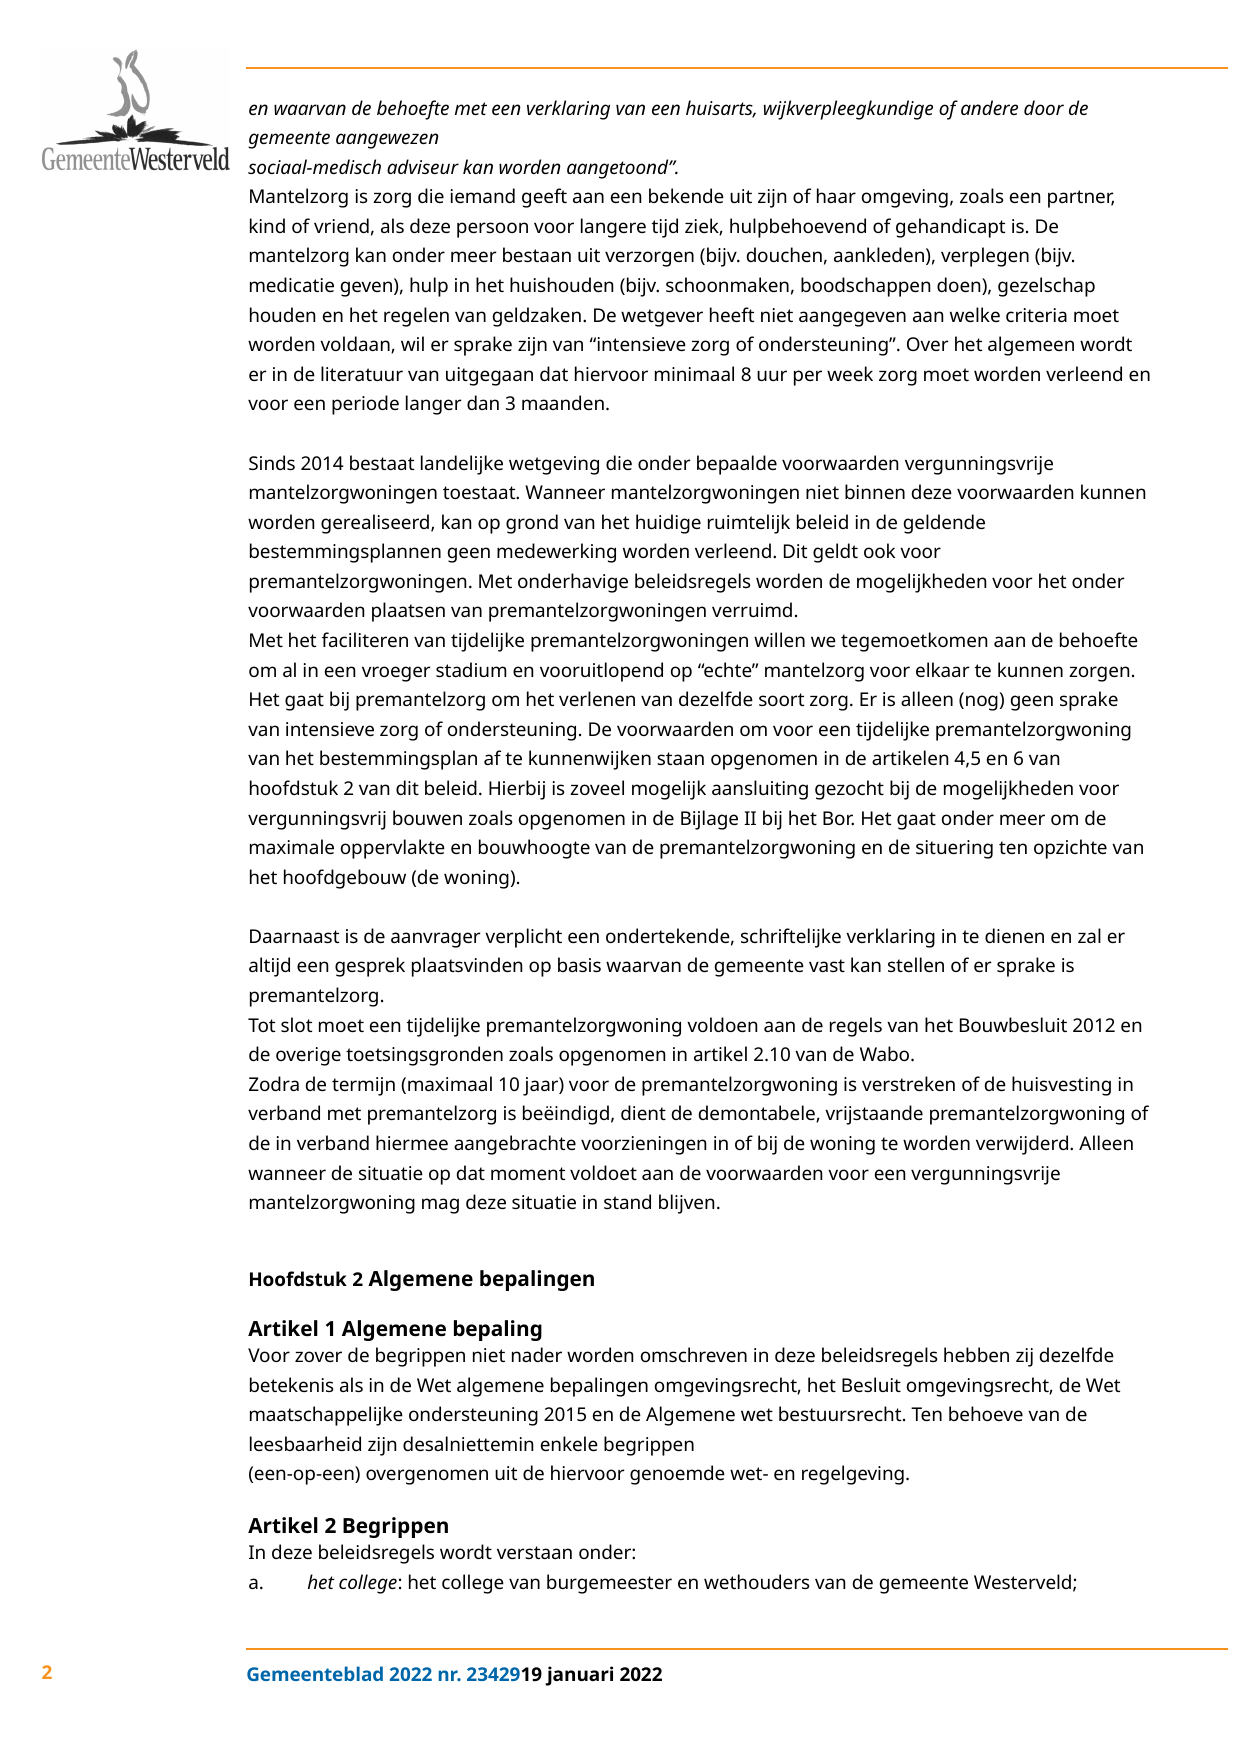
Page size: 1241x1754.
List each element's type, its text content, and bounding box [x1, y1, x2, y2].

text Mantelzorg is zorg die iemand geeft aan een bekende uit zijn of haar omgeving, zoals een partner, kind of vriend, als deze persoon voor langere tijd ziek, hulpbehoevend of gehandicapt is. De mantelzorg kan onder meer bestaan uit verzorgen (bijv. douchen, aankleden), verplegen (bijv. medicatie geven), hulp in het huishouden (bijv. schoonmaken, boodschappen doen), gezelschap houden en het regelen van geldzaken. De wetgever heeft niet aangegeven aan welke criteria moet worden voldaan, wil er sprake zijn van “intensieve zorg of ondersteuning”. Over het algemeen wordt er in de literatuur van uitgegaan dat hiervoor minimaal 8 uur per week zorg moet worden verleend en voor een periode langer dan 3 maanden. [248, 183, 1152, 416]
text en waarvan de behoefte met een verklaring van een huisarts, wijkverpleegkundige of andere door de gemeente aangewezen [248, 95, 1152, 150]
text Sinds 2014 bestaat landelijke wetgeving die onder bepaalde voorwaarden vergunningsvrije mantelzorgwoningen toestaat. Wanneer mantelzorgwoningen niet binnen deze voorwaarden kunnen worden gerealiseerd, kan op grond van het huidige ruimtelijk beleid in de geldende bestemmingsplannen geen medewerking worden verleend. Dit geldt ook voor premantelzorgwoningen. Met onderhavige beleidsregels worden de mogelijkheden voor het onder voorwaarden plaatsen van premantelzorgwoningen verruimd. [248, 450, 1152, 623]
text Voor zover de begrippen niet nader worden omschreven in deze beleidsregels hebben zij dezelfde betekenis als in de Wet algemene bepalingen omgevingsrecht, het Besluit omgevingsrecht, de Wet maatschappelijke ondersteuning 2015 en de Algemene wet bestuursrecht. Ten behoeve van de leesbaarheid zijn desalniettemin enkele begrippen [248, 1342, 1152, 1457]
text sociaal-medisch adviseur kan worden aangetoond”. [248, 154, 1152, 180]
text Daarnaast is de aanvrager verplicht een ondertekende, schriftelijke verklaring in te dienen en zal er altijd een gesprek plaatsvinden op basis waarvan de gemeente vast kan stellen of er sprake is premantelzorg. [248, 923, 1152, 1008]
text In deze beleidsregels wordt verstaan onder: [248, 1539, 1152, 1565]
text Met het faciliteren van tijdelijke premantelzorgwoningen willen we tegemoetkomen aan de behoefte om al in een vroeger stadium en vooruitlopend op “echte” mantelzorg voor elkaar te kunnen zorgen. Het gaat bij premantelzorg om het verlenen van dezelfde soort zorg. Er is alleen (nog) geen sprake van intensieve zorg of ondersteuning. De voorwaarden om voor een tijdelijke premantelzorgwoning van het bestemmingsplan af te kunnenwijken staan opgenomen in de artikelen 4,5 en 6 van hoofdstuk 2 van dit beleid. Hierbij is zoveel mogelijk aansluiting gezocht bij de mogelijkheden voor vergunningsvrij bouwen zoals opgenomen in de Bijlage II bij het Bor. Het gaat onder meer om de maximale oppervlakte en bouwhoogte van de premantelzorgwoning en de situering ten opzichte van het hoofdgebouw (de woning). [248, 627, 1152, 890]
text (een-op-een) overgenomen uit de hiervoor genoemde wet- en regelgeving. [248, 1461, 1152, 1486]
text Artikel 1 Algemene bepaling [248, 1314, 1152, 1342]
text Hoofdstuk 2 Algemene bepalingen [248, 1264, 1152, 1293]
picture [41, 47, 231, 172]
text Zodra de termijn (maximaal 10 jaar) voor de premantelzorgwoning is verstreken of de huisvesting in verband met premantelzorg is beëindigd, dient de demontabele, vrijstaande premantelzorgwoning of de in verband hiermee aangebrachte voorzieningen in of bij de woning te worden verwijderd. Alleen wanneer de situatie op dat moment voldoet aan de voorwaarden voor een vergunningsvrije mantelzorgwoning mag deze situatie in stand blijven. [248, 1071, 1152, 1215]
list het college: het college van burgemeester en wethouders van de gemeente Westerveld; [248, 1569, 1152, 1595]
text Tot slot moet een tijdelijke premantelzorgwoning voldoen aan de regels van het Bouwbesluit 2012 en de overige toetsingsgronden zoals opgenomen in artikel 2.10 van de Wabo. [248, 1012, 1152, 1067]
text Artikel 2 Begrippen [248, 1511, 1152, 1539]
